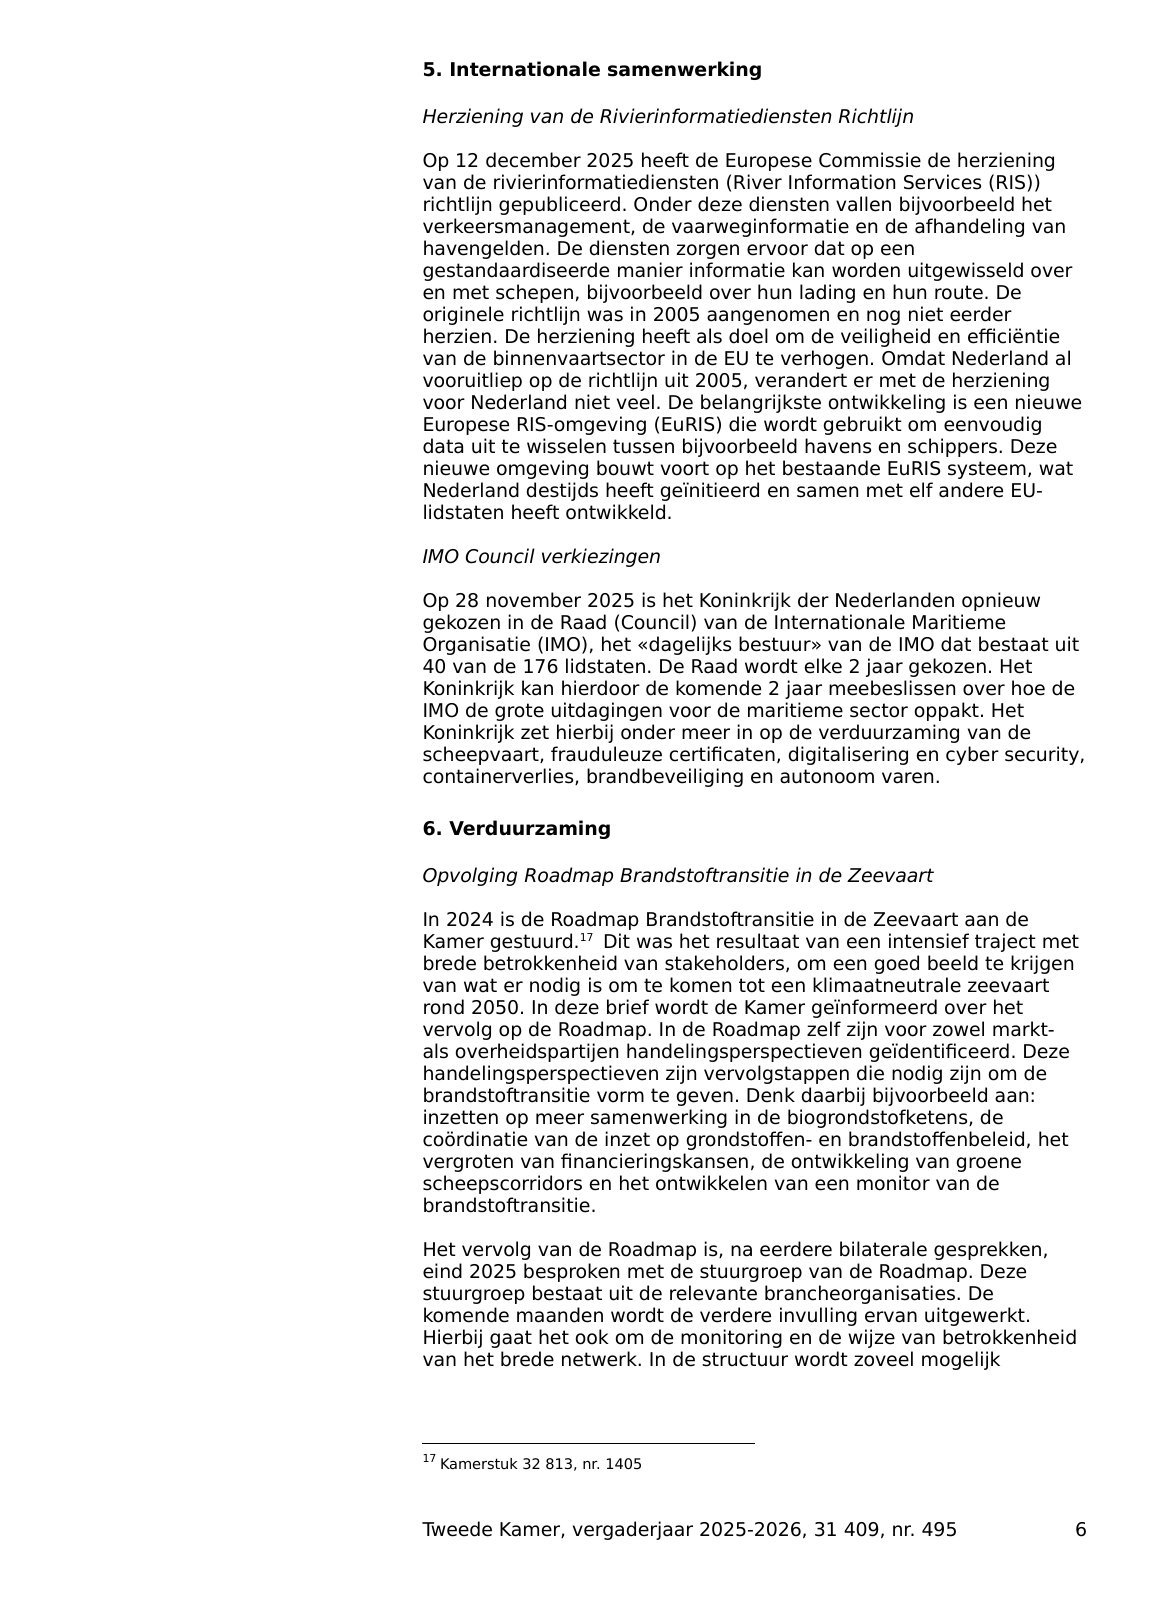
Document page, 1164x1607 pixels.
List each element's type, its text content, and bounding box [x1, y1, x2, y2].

subtitle Opvolging Roadmap Brandstoftransitie in de Zeevaart [422, 865, 1087, 887]
subtitle 6. Verduurzaming [422, 818, 1087, 840]
subtitle IMO Council verkiezingen [422, 546, 1087, 568]
text Op 12 december 2025 heeft de Europese Commissie de herziening van de rivierinformatiediensten (River Information Services (RIS)) richtlijn gepubliceerd. Onder deze diensten vallen bijvoorbeeld het verkeersmanagement, de vaarweginformatie en de afhandeling van havengelden. De diensten zorgen ervoor dat op een gestandaardiseerde manier informatie kan worden uitgewisseld over en met schepen, bijvoorbeeld over hun lading en hun route. De originele richtlijn was in 2005 aangenomen en nog niet eerder herzien. De herziening heeft als doel om de veiligheid en efficiëntie van de binnenvaartsector in de EU te verhogen. Omdat Nederland al vooruitliep op de richtlijn uit 2005, verandert er met de herziening voor Nederland niet veel. De belangrijkste ontwikkeling is een nieuwe Europese RIS-omgeving (EuRIS) die wordt gebruikt om eenvoudig data uit te wisselen tussen bijvoorbeeld havens en schippers. Deze nieuwe omgeving bouwt voort op het bestaande EuRIS systeem, wat Nederland destijds heeft geïnitieerd en samen met elf andere EU-lidstaten heeft ontwikkeld. [422, 150, 1087, 524]
subtitle Herziening van de Rivierinformatiediensten Richtlijn [422, 106, 1087, 128]
text Kamerstuk 32 813, nr. 1405 [422, 1452, 1087, 1474]
text Het vervolg van de Roadmap is, na eerdere bilaterale gesprekken, eind 2025 besproken met de stuurgroep van de Roadmap. Deze stuurgroep bestaat uit de relevante brancheorganisaties. De komende maanden wordt de verdere invulling ervan uitgewerkt. Hierbij gaat het ook om de monitoring en de wijze van betrokkenheid van het brede netwerk. In de structuur wordt zoveel mogelijk [422, 1239, 1087, 1371]
subtitle 5. Internationale samenwerking [422, 59, 1087, 81]
text In 2024 is de Roadmap Brandstoftransitie in de Zeevaart aan de Kamer gestuurd. Dit was het resultaat van een intensief traject met brede betrokkenheid van stakeholders, om een goed beeld te krijgen van wat er nodig is om te komen tot een klimaatneutrale zeevaart rond 2050. In deze brief wordt de Kamer geïnformeerd over het vervolg op de Roadmap. In de Roadmap zelf zijn voor zowel markt- als overheidspartijen handelingsperspectieven geïdentificeerd. Deze handelingsperspectieven zijn vervolgstappen die nodig zijn om de brandstoftransitie vorm te geven. Denk daarbij bijvoorbeeld aan: inzetten op meer samenwerking in de biogrondstofketens, de coördinatie van de inzet op grondstoffen- en brandstoffenbeleid, het vergroten van financieringskansen, de ontwikkeling van groene scheepscorridors en het ontwikkelen van een monitor van de brandstoftransitie. [422, 909, 1087, 1217]
text Op 28 november 2025 is het Koninkrijk der Nederlanden opnieuw gekozen in de Raad (Council) van de Internationale Maritieme Organisatie (IMO), het «dagelijks bestuur» van de IMO dat bestaat uit 40 van de 176 lidstaten. De Raad wordt elke 2 jaar gekozen. Het Koninkrijk kan hierdoor de komende 2 jaar meebeslissen over hoe de IMO de grote uitdagingen voor de maritieme sector oppakt. Het Koninkrijk zet hierbij onder meer in op de verduurzaming van de scheepvaart, frauduleuze certificaten, digitalisering en cyber security, containerverlies, brandbeveiliging en autonoom varen. [422, 590, 1087, 788]
